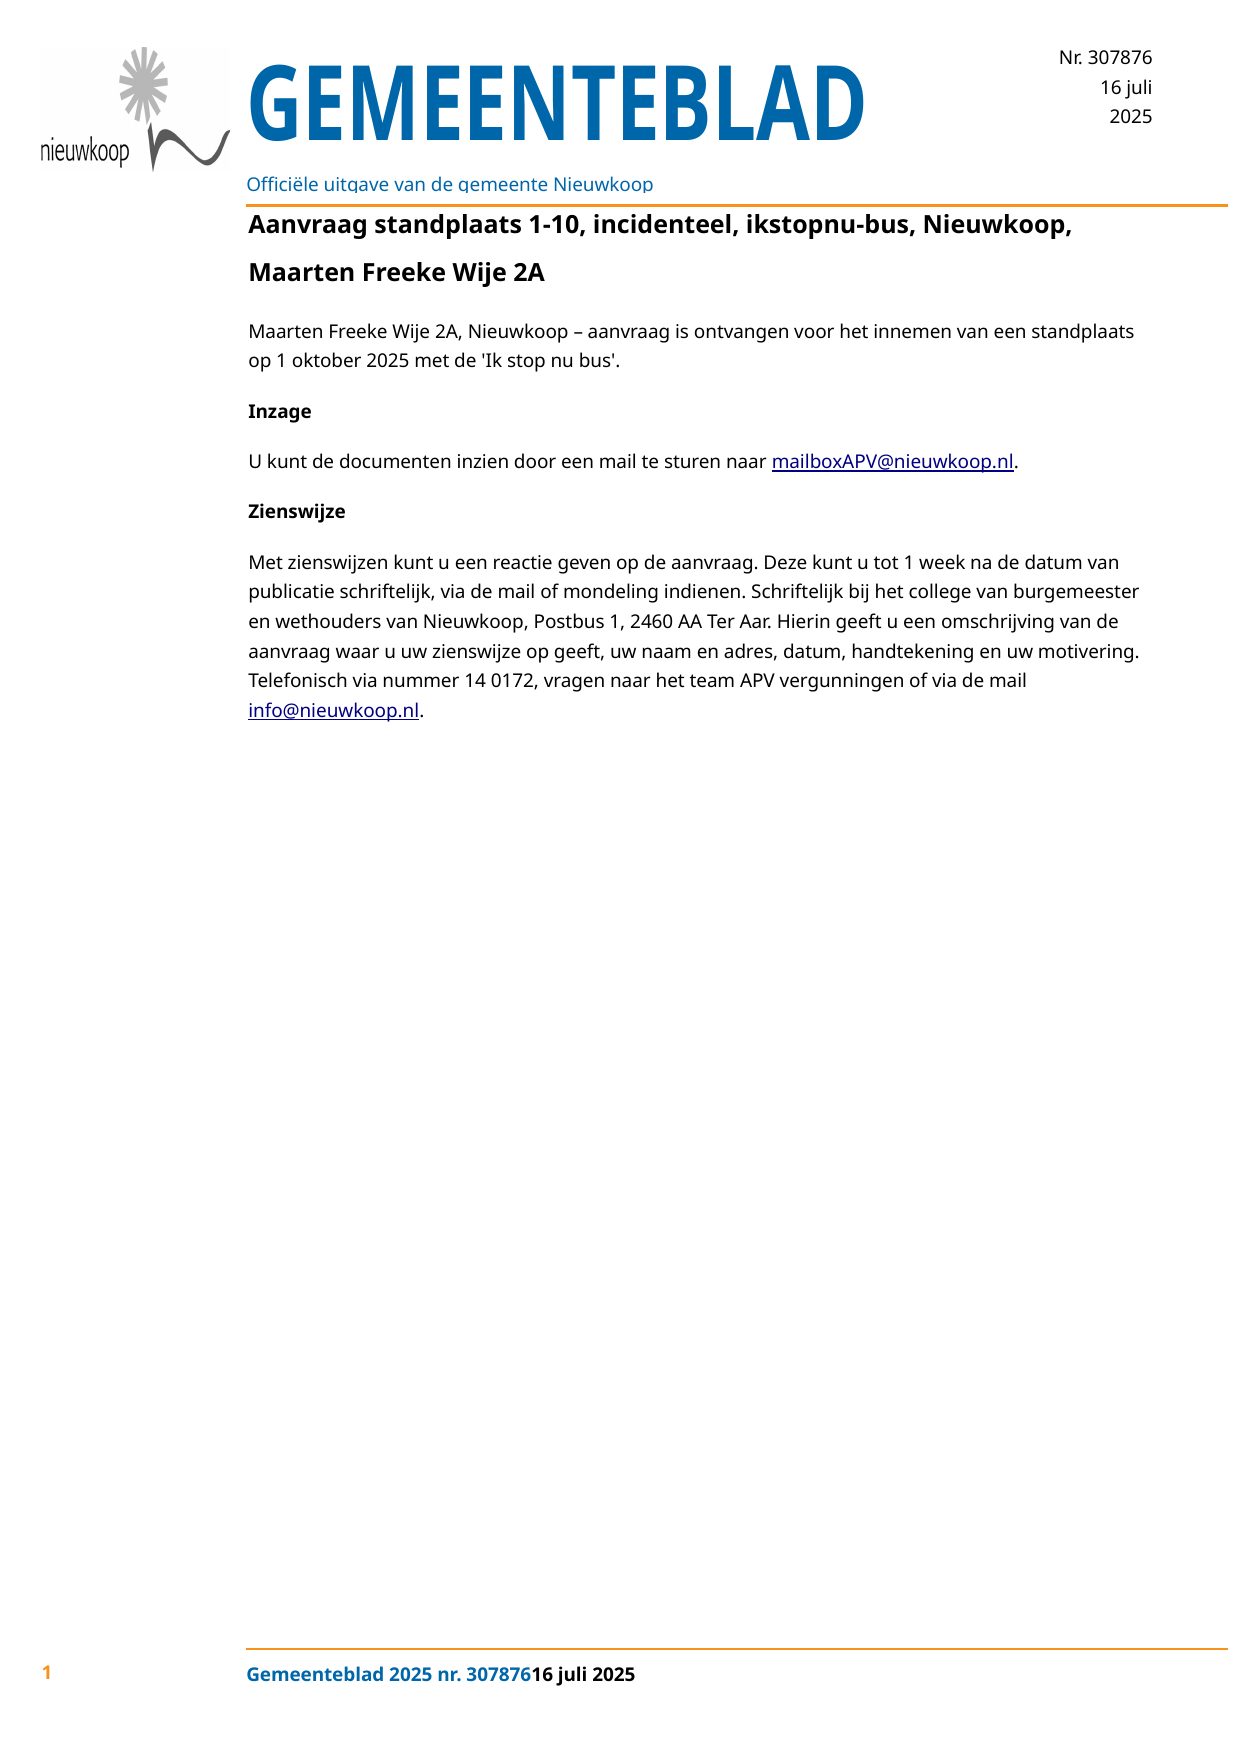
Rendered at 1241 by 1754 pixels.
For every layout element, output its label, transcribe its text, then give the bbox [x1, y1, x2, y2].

text Zienswijze [248, 499, 1152, 524]
text Met zienswijzen kunt u een reactie geven op de aanvraag. Deze kunt u tot 1 week na de datum van publicatie schriftelijk, via de mail of mondeling indienen. Schriftelijk bij het college van burgemeester en wethouders van Nieuwkoop, Postbus 1, 2460 AA Ter Aar. Hierin geeft u een omschrijving van de aanvraag waar u uw zienswijze op geeft, uw naam en adres, datum, handtekening en uw motivering. Telefonisch via nummer 14 0172, vragen naar het team APV vergunningen of via de mail info@nieuwkoop.nl. [248, 549, 1152, 723]
text Inzage [248, 398, 1152, 424]
text Maarten Freeke Wije 2A, Nieuwkoop – aanvraag is ontvangen voor het innemen van een standplaats op 1 oktober 2025 met de 'Ik stop nu bus'. [248, 318, 1152, 373]
picture [41, 47, 231, 172]
text Aanvraag standplaats 1-10, incidenteel, ikstopnu-bus, Nieuwkoop, Maarten Freeke Wije 2A [248, 207, 1152, 288]
text U kunt de documenten inzien door een mail te sturen naar mailboxAPV@nieuwkoop.nl. [248, 448, 1152, 474]
